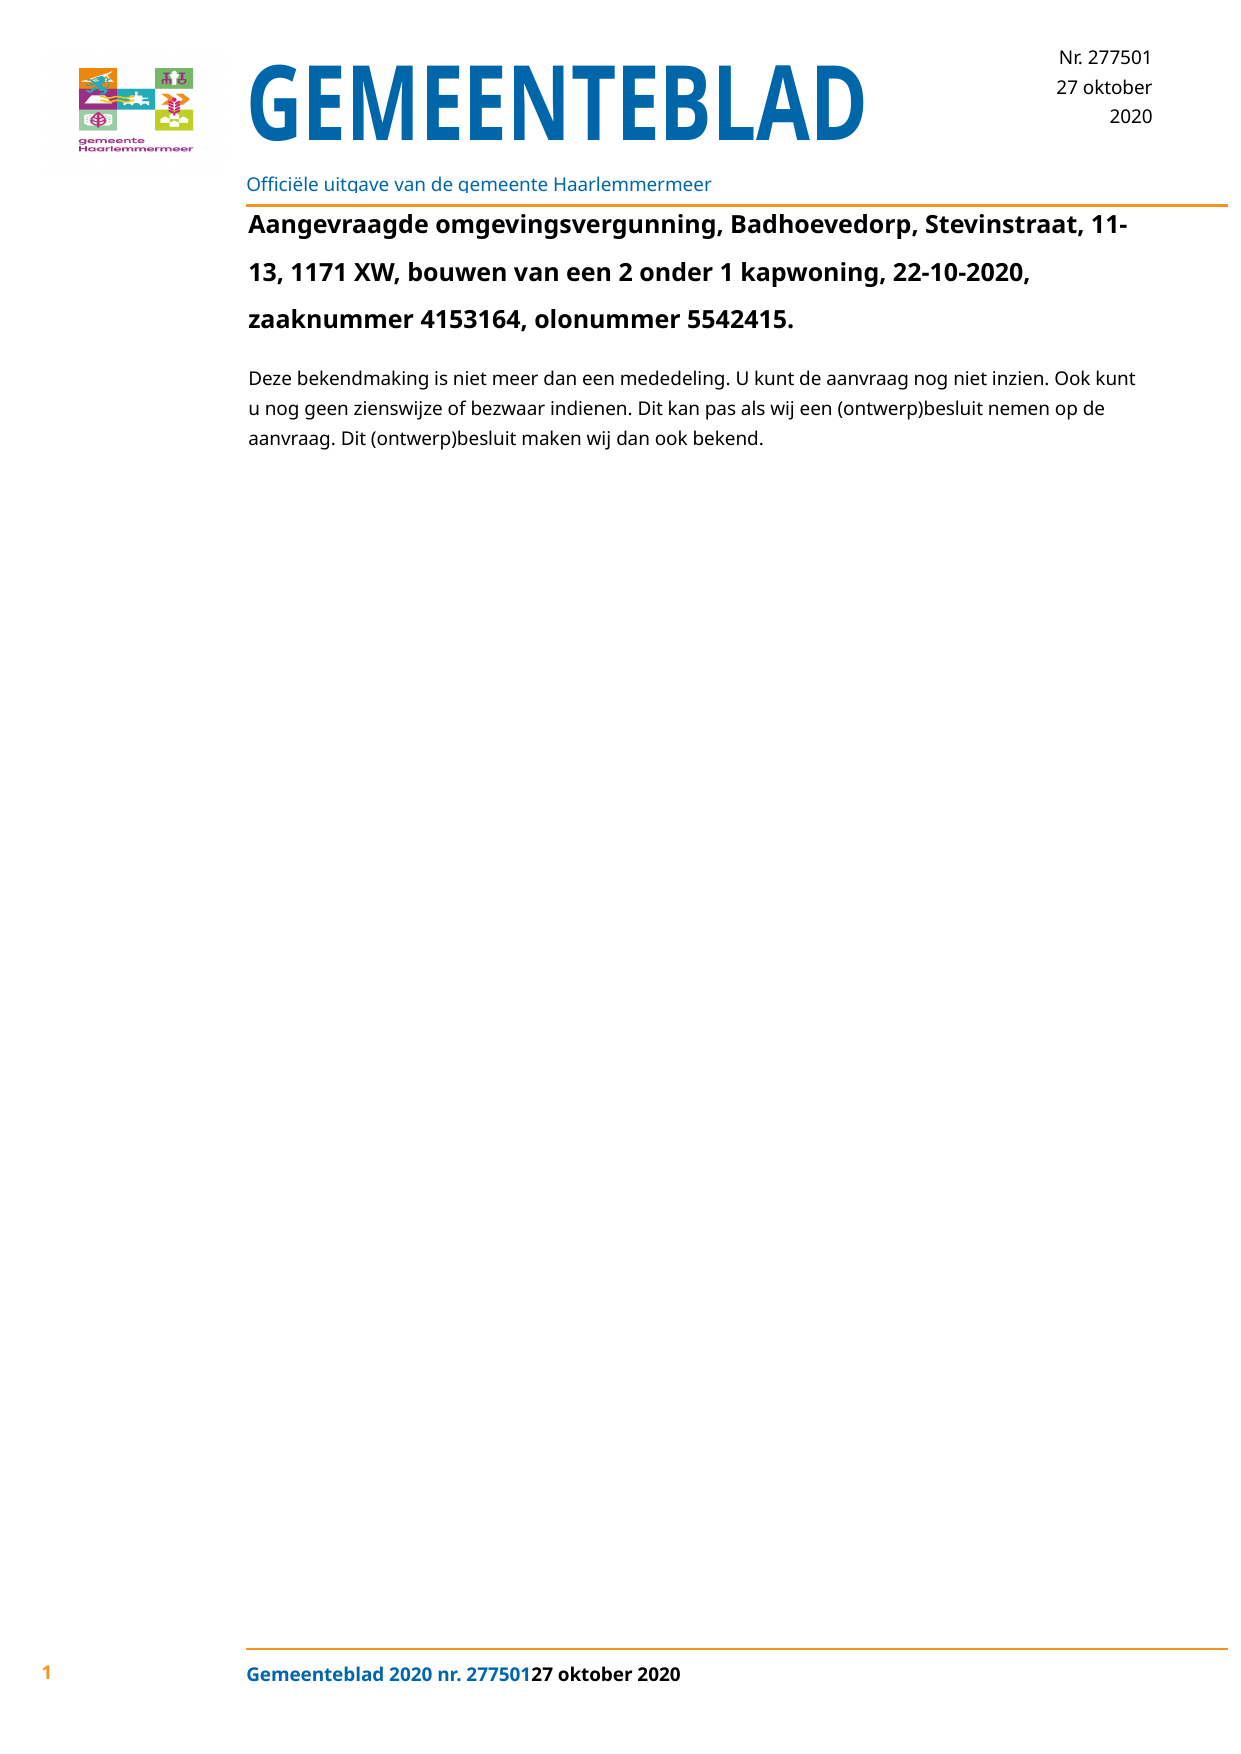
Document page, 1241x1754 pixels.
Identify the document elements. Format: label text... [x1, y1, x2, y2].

picture [41, 47, 231, 172]
text Aangevraagde omgevingsvergunning, Badhoevedorp, Stevinstraat, 11-13, 1171 XW, bouwen van een 2 onder 1 kapwoning, 22-10-2020, zaaknummer 4153164, olonummer 5542415. [248, 207, 1152, 336]
text Deze bekendmaking is niet meer dan een mededeling. U kunt de aanvraag nog niet inzien. Ook kunt u nog geen zienswijze of bezwaar indienen. Dit kan pas als wij een (ontwerp)besluit nemen op de aanvraag. Dit (ontwerp)besluit maken wij dan ook bekend. [248, 366, 1152, 450]
